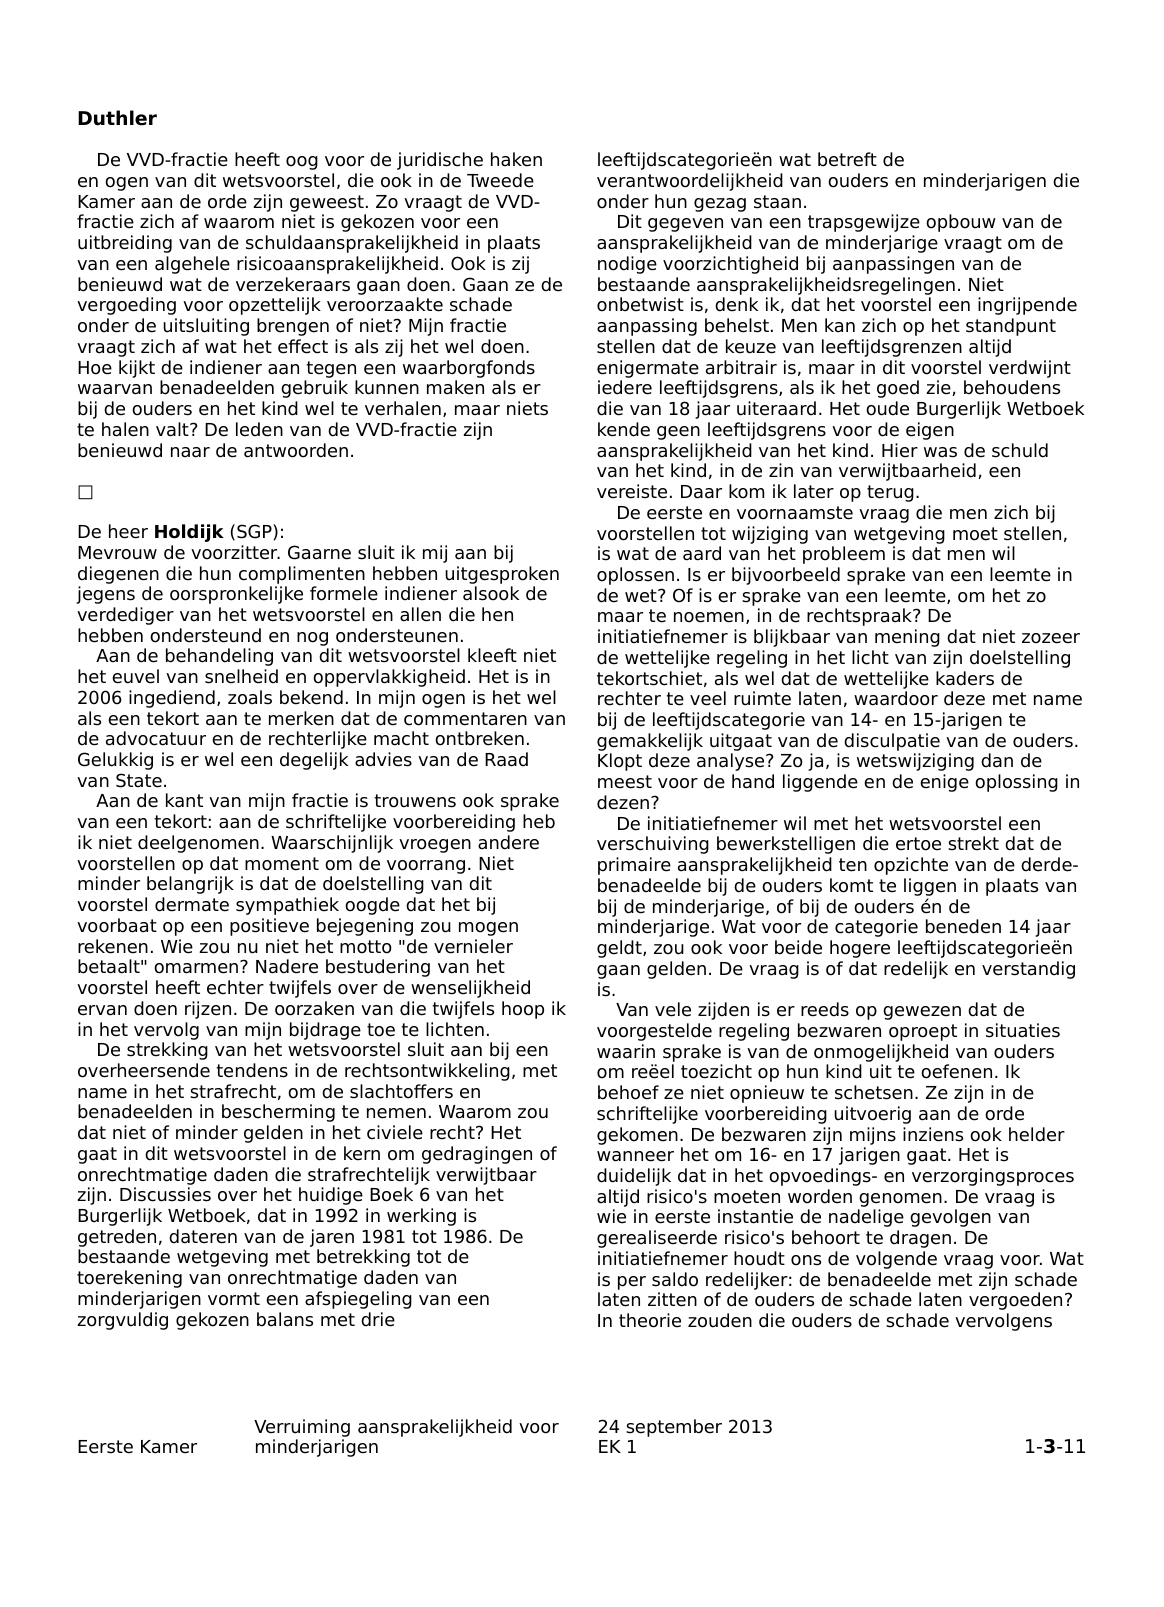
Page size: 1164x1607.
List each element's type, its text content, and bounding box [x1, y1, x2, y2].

text De eerste en voornaamste vraag die men zich bij voorstellen tot wijziging van wetgeving moet stellen, is wat de aard van het probleem is dat men wil oplossen. Is er bijvoorbeeld sprake van een leemte in de wet? Of is er sprake van een leemte, om het zo maar te noemen, in de rechtspraak? De initiatiefnemer is blijkbaar van mening dat niet zozeer de wettelijke regeling in het licht van zijn doelstelling tekortschiet, als wel dat de wettelijke kaders de rechter te veel ruimte laten, waardoor deze met name bij de leeftijdscategorie van 14- en 15-jarigen te gemakkelijk uitgaat van de disculpatie van de ouders. Klopt deze analyse? Zo ja, is wetswijziging dan de meest voor de hand liggende en de enige oplossing in dezen? [596, 503, 1087, 813]
text De strekking van het wetsvoorstel sluit aan bij een overheersende tendens in de rechtsontwikkeling, met name in het strafrecht, om de slachtoffers en benadeelden in bescherming te nemen. Waarom zou dat niet of minder gelden in het civiele recht? Het gaat in dit wetsvoorstel in de kern om gedragingen of onrechtmatige daden die strafrechtelijk verwijtbaar zijn. Discussies over het huidige Boek 6 van het Burgerlijk Wetboek, dat in 1992 in werking is getreden, dateren van de jaren 1981 tot 1986. De bestaande wetgeving met betrekking tot de toerekening van onrechtmatige daden van minderjarigen vormt een afspiegeling van een zorgvuldig gekozen balans met drie [77, 1040, 567, 1330]
text leeftijdscategorieën wat betreft de verantwoordelijkheid van ouders en minderjarigen die onder hun gezag staan. [596, 150, 1087, 212]
text Van vele zijden is er reeds op gewezen dat de voorgestelde regeling bezwaren oproept in situaties waarin sprake is van de onmogelijkheid van ouders om reëel toezicht op hun kind uit te oefenen. Ik behoef ze niet opnieuw te schetsen. Ze zijn in de schriftelijke voorbereiding uitvoerig aan de orde gekomen. De bezwaren zijn mijns inziens ook helder wanneer het om 16- en 17 jarigen gaat. Het is duidelijk dat in het opvoedings- en verzorgingsproces altijd risico's moeten worden genomen. De vraag is wie in eerste instantie de nadelige gevolgen van gerealiseerde risico's behoort te dragen. De initiatiefnemer houdt ons de volgende vraag voor. Wat is per saldo redelijker: de benadeelde met zijn schade laten zitten of de ouders de schade laten vergoeden? In theorie zouden die ouders de schade vervolgens [596, 1000, 1087, 1332]
text De heer Holdijk (SGP): [77, 522, 567, 543]
text □ [77, 481, 567, 502]
text Aan de behandeling van dit wetsvoorstel kleeft niet het euvel van snelheid en oppervlakkigheid. Het is in 2006 ingediend, zoals bekend. In mijn ogen is het wel als een tekort aan te merken dat de commentaren van de advocatuur en de rechterlijke macht ontbreken. Gelukkig is er wel een degelijk advies van de Raad van State. [77, 646, 567, 791]
text Mevrouw de voorzitter. Gaarne sluit ik mij aan bij diegenen die hun complimenten hebben uitgesproken jegens de oorspronkelijke formele indiener alsook de verdediger van het wetsvoorstel en allen die hen hebben ondersteund en nog ondersteunen. [77, 543, 567, 646]
text Dit gegeven van een trapsgewijze opbouw van de aansprakelijkheid van de minderjarige vraagt om de nodige voorzichtigheid bij aanpassingen van de bestaande aansprakelijkheidsregelingen. Niet onbetwist is, denk ik, dat het voorstel een ingrijpende aanpassing behelst. Men kan zich op het standpunt stellen dat de keuze van leeftijdsgrenzen altijd enigermate arbitrair is, maar in dit voorstel verdwijnt iedere leeftijdsgrens, als ik het goed zie, behoudens die van 18 jaar uiteraard. Het oude Burgerlijk Wetboek kende geen leeftijdsgrens voor de eigen aansprakelijkheid van het kind. Hier was de schuld van het kind, in de zin van verwijtbaarheid, een vereiste. Daar kom ik later op terug. [596, 212, 1087, 503]
text De initiatiefnemer wil met het wetsvoorstel een verschuiving bewerkstelligen die ertoe strekt dat de primaire aansprakelijkheid ten opzichte van de derde-benadeelde bij de ouders komt te liggen in plaats van bij de minderjarige, of bij de ouders én de minderjarige. Wat voor de categorie beneden 14 jaar geldt, zou ook voor beide hogere leeftijdscategorieën gaan gelden. De vraag is of dat redelijk en verstandig is. [596, 813, 1087, 1000]
text De VVD-fractie heeft oog voor de juridische haken en ogen van dit wetsvoorstel, die ook in de Tweede Kamer aan de orde zijn geweest. Zo vraagt de VVD-fractie zich af waarom niet is gekozen voor een uitbreiding van de schuldaansprakelijkheid in plaats van een algehele risicoaansprakelijkheid. Ook is zij benieuwd wat de verzekeraars gaan doen. Gaan ze de vergoeding voor opzettelijk veroorzaakte schade onder de uitsluiting brengen of niet? Mijn fractie vraagt zich af wat het effect is als zij het wel doen. Hoe kijkt de indiener aan tegen een waarborgfonds waarvan benadeelden gebruik kunnen maken als er bij de ouders en het kind wel te verhalen, maar niets te halen valt? De leden van de VVD-fractie zijn benieuwd naar de antwoorden. [77, 150, 567, 461]
text Aan de kant van mijn fractie is trouwens ook sprake van een tekort: aan de schriftelijke voorbereiding heb ik niet deelgenomen. Waarschijnlijk vroegen andere voorstellen op dat moment om de voorrang. Niet minder belangrijk is dat de doelstelling van dit voorstel dermate sympathiek oogde dat het bij voorbaat op een positieve bejegening zou mogen rekenen. Wie zou nu niet het motto "de vernieler betaalt" omarmen? Nadere bestudering van het voorstel heeft echter twijfels over de wenselijkheid ervan doen rijzen. De oorzaken van die twijfels hoop ik in het vervolg van mijn bijdrage toe te lichten. [77, 791, 567, 1040]
